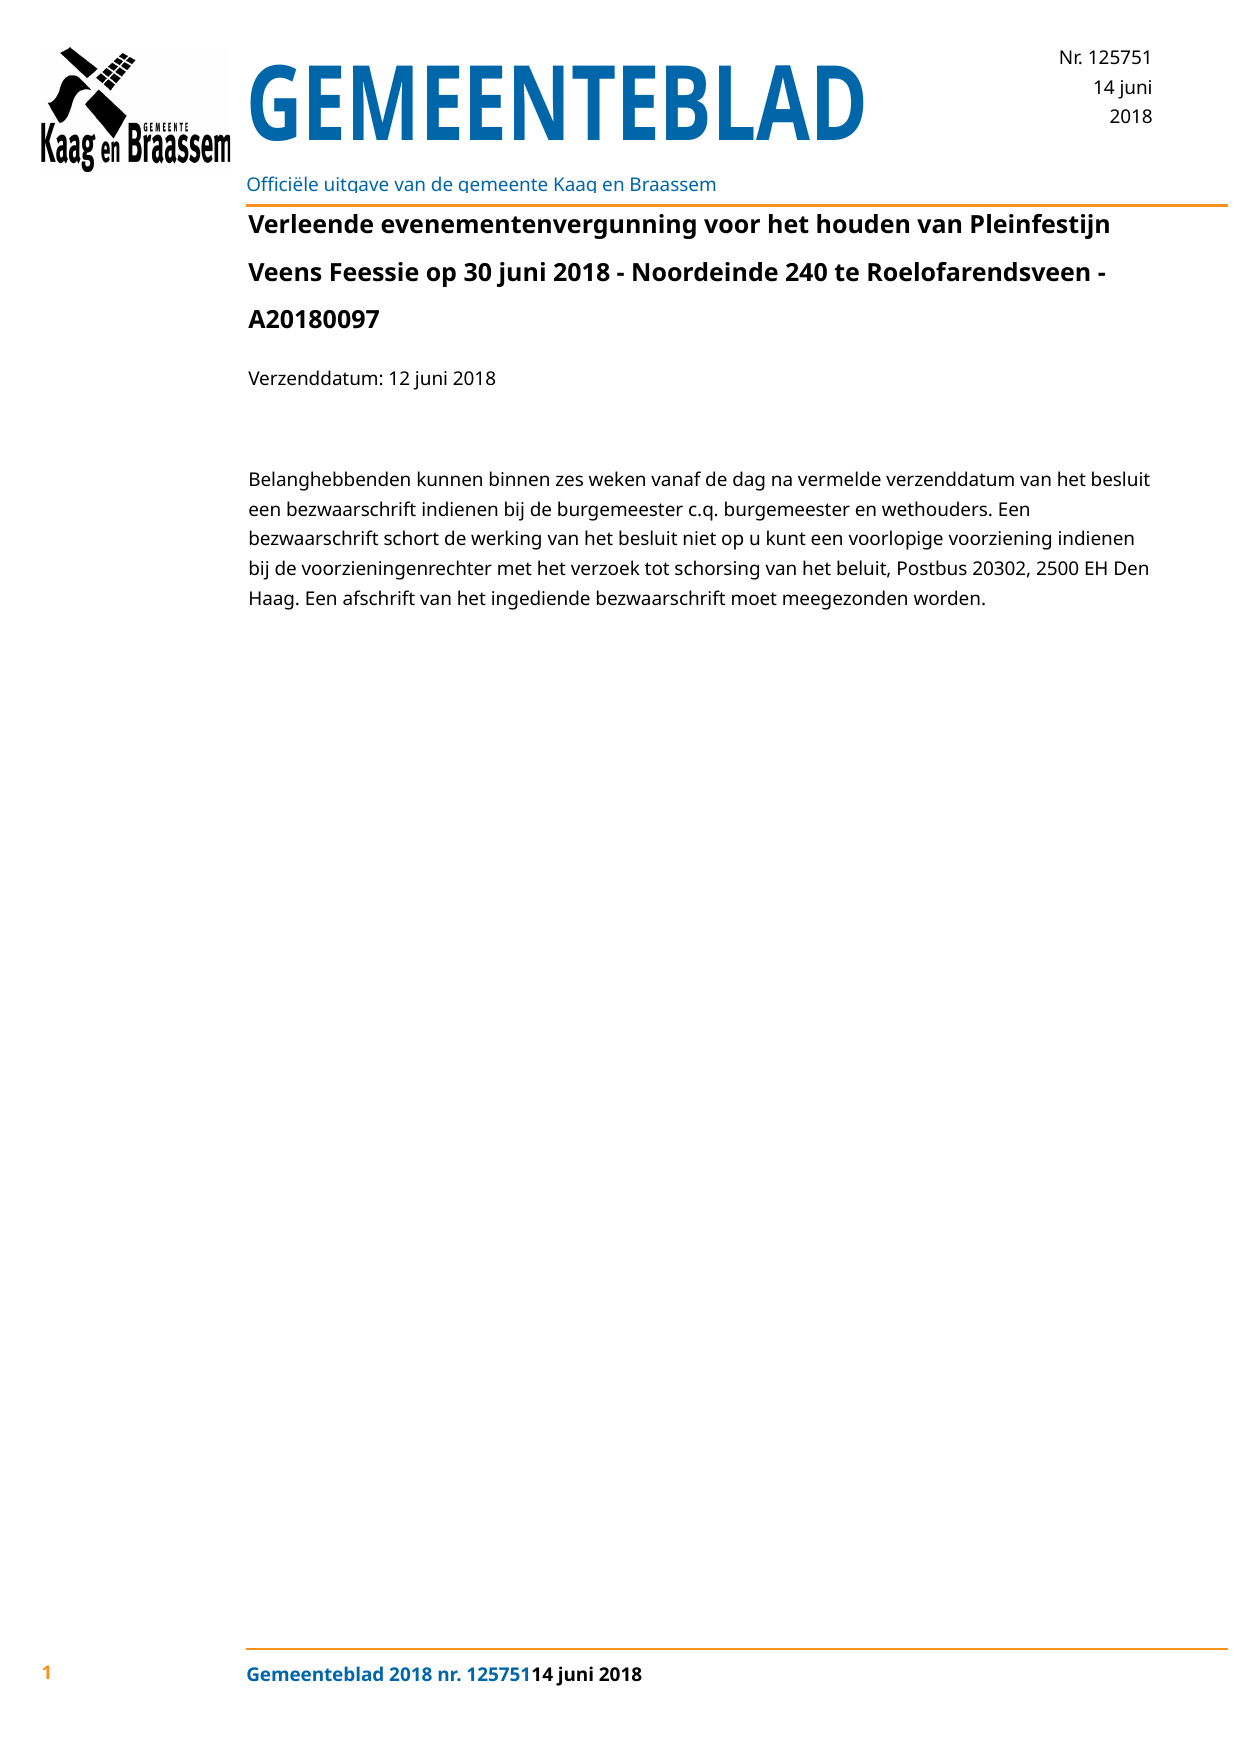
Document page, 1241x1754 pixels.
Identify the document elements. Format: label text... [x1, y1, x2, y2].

text Verzenddatum: 12 juni 2018 [248, 366, 1152, 391]
text Verleende evenementenvergunning voor het houden van Pleinfestijn Veens Feessie op 30 juni 2018 - Noordeinde 240 te Roelofarendsveen - A20180097 [248, 207, 1152, 336]
picture [41, 47, 231, 172]
text Belanghebbenden kunnen binnen zes weken vanaf de dag na vermelde verzenddatum van het besluit een bezwaarschrift indienen bij de burgemeester c.q. burgemeester en wethouders. Een bezwaarschrift schort de werking van het besluit niet op u kunt een voorlopige voorziening indienen bij de voorzieningenrechter met het verzoek tot schorsing van het beluit, Postbus 20302, 2500 EH Den Haag. Een afschrift van het ingediende bezwaarschrift moet meegezonden worden. [248, 466, 1152, 610]
